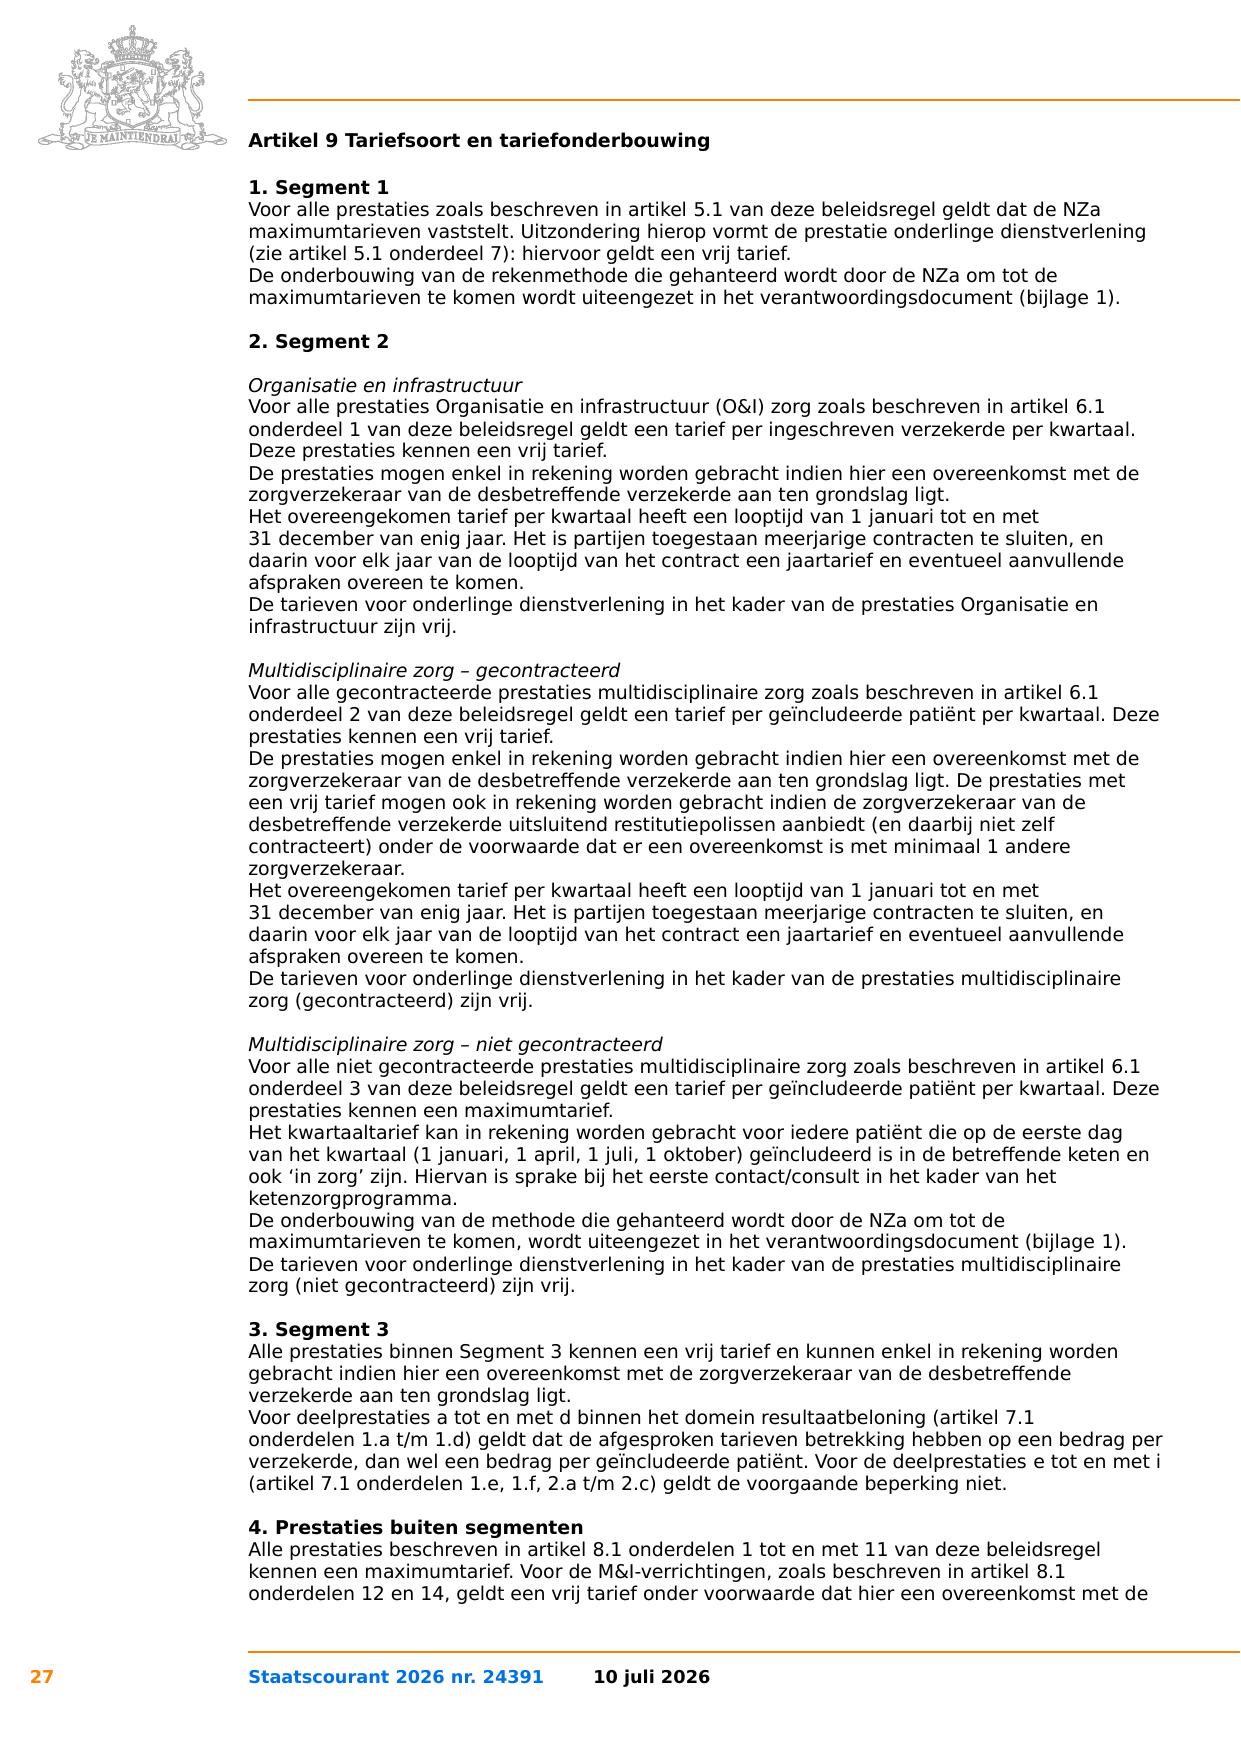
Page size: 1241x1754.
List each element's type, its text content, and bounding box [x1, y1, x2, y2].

subtitle 3. Segment 3 [248, 1319, 1163, 1341]
subtitle 2. Segment 2 [248, 331, 1163, 353]
text De prestaties mogen enkel in rekening worden gebracht indien hier een overeenkomst met de zorgverzekeraar van de desbetreffende verzekerde aan ten grondslag ligt. [248, 462, 1163, 506]
text De tarieven voor onderlinge dienstverlening in het kader van de prestaties multidisciplinaire zorg (gecontracteerd) zijn vrij. [248, 968, 1163, 1012]
subtitle Organisatie en infrastructuur [248, 374, 1163, 396]
text De onderbouwing van de methode die gehanteerd wordt door de NZa om tot de maximumtarieven te komen, wordt uiteengezet in het verantwoordingsdocument (bijlage 1). [248, 1209, 1163, 1253]
text De tarieven voor onderlinge dienstverlening in het kader van de prestaties Organisatie en infrastructuur zijn vrij. [248, 594, 1163, 638]
text Voor alle gecontracteerde prestaties multidisciplinaire zorg zoals beschreven in artikel 6.1 onderdeel 2 van deze beleidsregel geldt een tarief per geïncludeerde patiënt per kwartaal. Deze prestaties kennen een vrij tarief. [248, 682, 1163, 748]
text Het kwartaaltarief kan in rekening worden gebracht voor iedere patiënt die op de eerste dag van het kwartaal (1 januari, 1 april, 1 juli, 1 oktober) geïncludeerd is in de betreffende keten en ook ‘in zorg’ zijn. Hiervan is sprake bij het eerste contact/consult in het kader van het ketenzorgprogramma. [248, 1122, 1163, 1209]
subtitle 4. Prestaties buiten segmenten [248, 1517, 1163, 1539]
text Alle prestaties beschreven in artikel 8.1 onderdelen 1 tot en met 11 van deze beleidsregel kennen een maximumtarief. Voor de M&I-verrichtingen, zoals beschreven in artikel 8.1 onderdelen 12 en 14, geldt een vrij tarief onder voorwaarde dat hier een overeenkomst met de [248, 1539, 1163, 1605]
text De onderbouwing van de rekenmethode die gehanteerd wordt door de NZa om tot de maximumtarieven te komen wordt uiteengezet in het verantwoordingsdocument (bijlage 1). [248, 265, 1163, 309]
text Voor alle niet gecontracteerde prestaties multidisciplinaire zorg zoals beschreven in artikel 6.1 onderdeel 3 van deze beleidsregel geldt een tarief per geïncludeerde patiënt per kwartaal. Deze prestaties kennen een maximumtarief. [248, 1056, 1163, 1122]
subtitle 1. Segment 1 [248, 177, 1163, 199]
text Voor alle prestaties Organisatie en infrastructuur (O&I) zorg zoals beschreven in artikel 6.1 onderdeel 1 van deze beleidsregel geldt een tarief per ingeschreven verzekerde per kwartaal. Deze prestaties kennen een vrij tarief. [248, 396, 1163, 462]
subtitle Multidisciplinaire zorg – niet gecontracteerd [248, 1034, 1163, 1056]
text Alle prestaties binnen Segment 3 kennen een vrij tarief en kunnen enkel in rekening worden gebracht indien hier een overeenkomst met de zorgverzekeraar van de desbetreffende verzekerde aan ten grondslag ligt. [248, 1341, 1163, 1407]
picture [38, 25, 227, 150]
text Voor alle prestaties zoals beschreven in artikel 5.1 van deze beleidsregel geldt dat de NZa maximumtarieven vaststelt. Uitzondering hierop vormt de prestatie onderlinge dienstverlening (zie artikel 5.1 onderdeel 7): hiervoor geldt een vrij tarief. [248, 199, 1163, 265]
subtitle Multidisciplinaire zorg – gecontracteerd [248, 660, 1163, 682]
text Voor deelprestaties a tot en met d binnen het domein resultaatbeloning (artikel 7.1 onderdelen 1.a t/m 1.d) geldt dat de afgesproken tarieven betrekking hebben op een bedrag per verzekerde, dan wel een bedrag per geïncludeerde patiënt. Voor de deelprestaties e tot en met i (artikel 7.1 onderdelen 1.e, 1.f, 2.a t/m 2.c) geldt de voorgaande beperking niet. [248, 1407, 1163, 1495]
text De prestaties mogen enkel in rekening worden gebracht indien hier een overeenkomst met de zorgverzekeraar van de desbetreffende verzekerde aan ten grondslag ligt. De prestaties met een vrij tarief mogen ook in rekening worden gebracht indien de zorgverzekeraar van de desbetreffende verzekerde uitsluitend restitutiepolissen aanbiedt (en daarbij niet zelf contracteert) onder de voorwaarde dat er een overeenkomst is met minimaal 1 andere zorgverzekeraar. [248, 748, 1163, 880]
subtitle Artikel 9 Tariefsoort en tariefonderbouwing [248, 130, 1163, 152]
text De tarieven voor onderlinge dienstverlening in het kader van de prestaties multidisciplinaire zorg (niet gecontracteerd) zijn vrij. [248, 1253, 1163, 1297]
text Het overeengekomen tarief per kwartaal heeft een looptijd van 1 januari tot en met 31 december van enig jaar. Het is partijen toegestaan meerjarige contracten te sluiten, en daarin voor elk jaar van de looptijd van het contract een jaartarief en eventueel aanvullende afspraken overeen te komen. [248, 880, 1163, 968]
text Het overeengekomen tarief per kwartaal heeft een looptijd van 1 januari tot en met 31 december van enig jaar. Het is partijen toegestaan meerjarige contracten te sluiten, en daarin voor elk jaar van de looptijd van het contract een jaartarief en eventueel aanvullende afspraken overeen te komen. [248, 506, 1163, 594]
